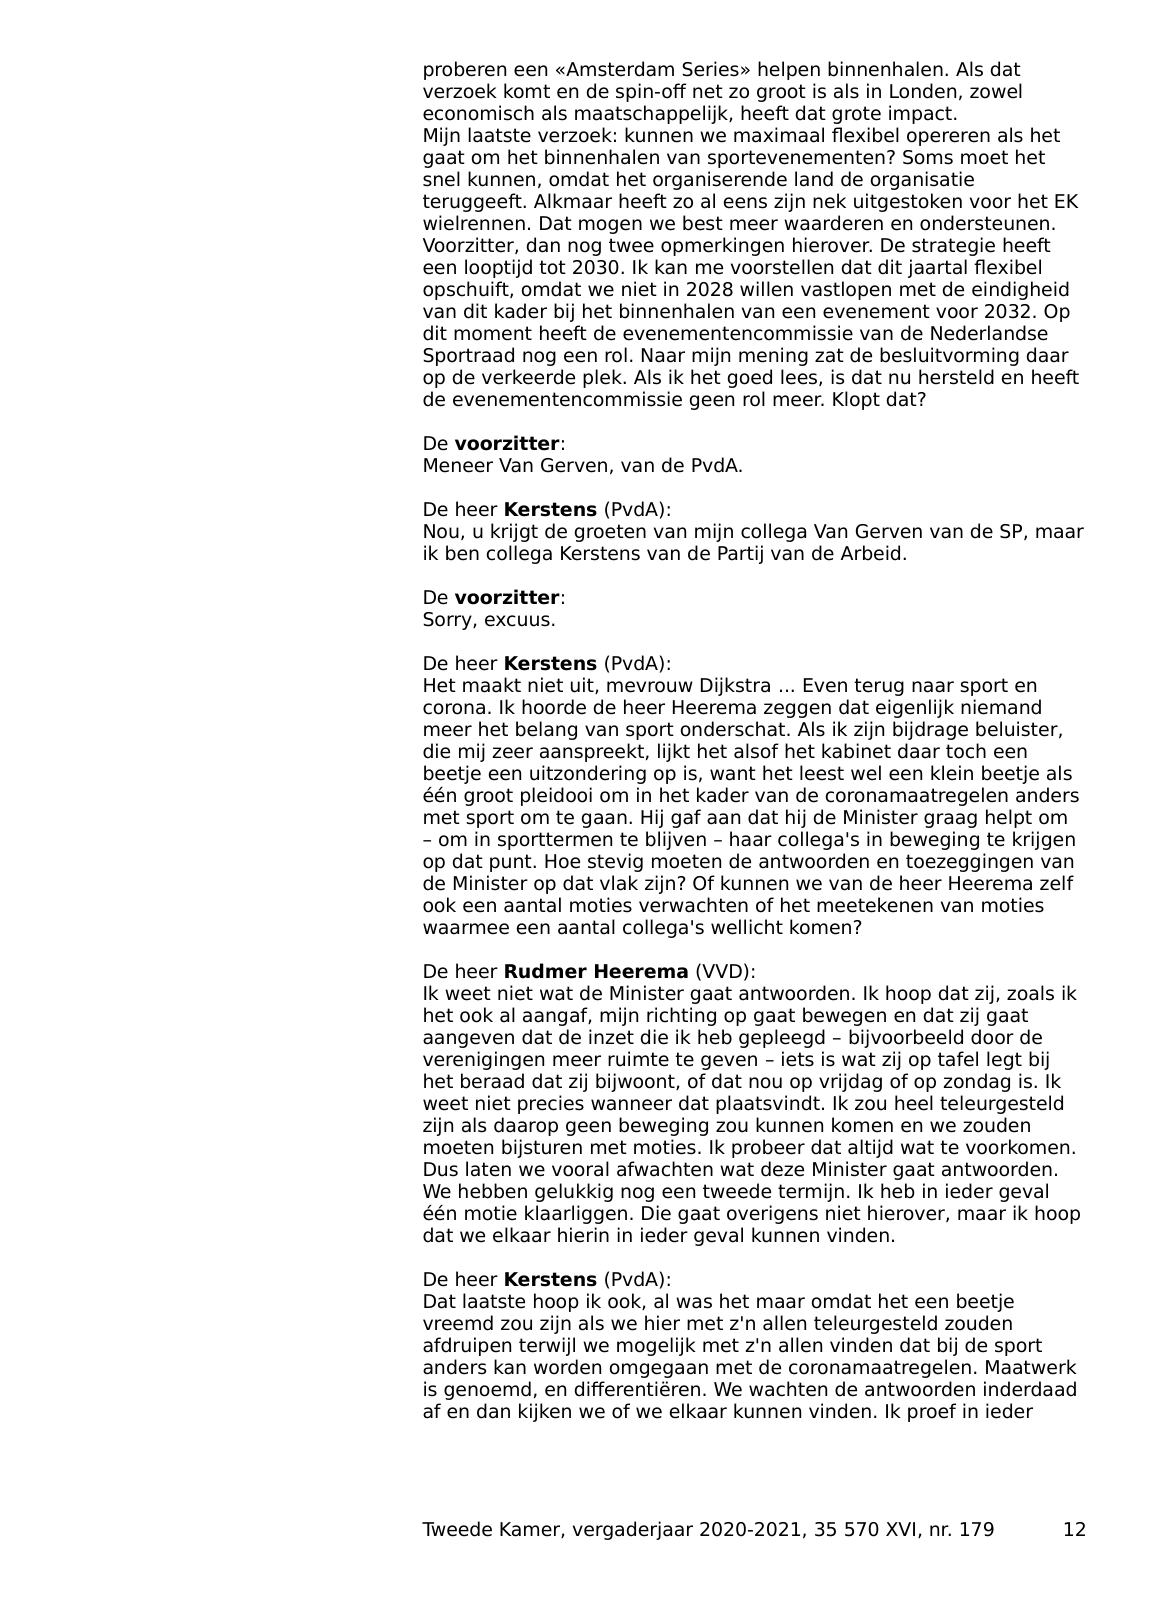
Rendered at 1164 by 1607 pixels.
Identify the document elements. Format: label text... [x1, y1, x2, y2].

text De voorzitter: [422, 587, 1087, 609]
text De heer Rudmer Heerema (VVD): [422, 961, 1087, 983]
text Mijn laatste verzoek: kunnen we maximaal flexibel opereren als het gaat om het binnenhalen van sportevenementen? Soms moet het snel kunnen, omdat het organiserende land de organisatie teruggeeft. Alkmaar heeft zo al eens zijn nek uitgestoken voor het EK wielrennen. Dat mogen we best meer waarderen en ondersteunen. [422, 125, 1087, 235]
text Het maakt niet uit, mevrouw Dijkstra ... Even terug naar sport en corona. Ik hoorde de heer Heerema zeggen dat eigenlijk niemand meer het belang van sport onderschat. Als ik zijn bijdrage beluister, die mij zeer aanspreekt, lijkt het alsof het kabinet daar toch een beetje een uitzondering op is, want het leest wel een klein beetje als één groot pleidooi om in het kader van de coronamaatregelen anders met sport om te gaan. Hij gaf aan dat hij de Minister graag helpt om – om in sporttermen te blijven – haar collega's in beweging te krijgen op dat punt. Hoe stevig moeten de antwoorden en toezeggingen van de Minister op dat vlak zijn? Of kunnen we van de heer Heerema zelf ook een aantal moties verwachten of het meetekenen van moties waarmee een aantal collega's wellicht komen? [422, 675, 1087, 939]
text Nou, u krijgt de groeten van mijn collega Van Gerven van de SP, maar ik ben collega Kerstens van de Partij van de Arbeid. [422, 521, 1087, 565]
text De heer Kerstens (PvdA): [422, 653, 1087, 675]
text proberen een «Amsterdam Series» helpen binnenhalen. Als dat verzoek komt en de spin-off net zo groot is als in Londen, zowel economisch als maatschappelijk, heeft dat grote impact. [422, 59, 1087, 125]
text De heer Kerstens (PvdA): [422, 1269, 1087, 1291]
text Dat laatste hoop ik ook, al was het maar omdat het een beetje vreemd zou zijn als we hier met z'n allen teleurgesteld zouden afdruipen terwijl we mogelijk met z'n allen vinden dat bij de sport anders kan worden omgegaan met de coronamaatregelen. Maatwerk is genoemd, en differentiëren. We wachten de antwoorden inderdaad af en dan kijken we of we elkaar kunnen vinden. Ik proef in ieder [422, 1291, 1087, 1423]
text De heer Kerstens (PvdA): [422, 499, 1087, 521]
text Voorzitter, dan nog twee opmerkingen hierover. De strategie heeft een looptijd tot 2030. Ik kan me voorstellen dat dit jaartal flexibel opschuift, omdat we niet in 2028 willen vastlopen met de eindigheid van dit kader bij het binnenhalen van een evenement voor 2032. Op dit moment heeft de evenementencommissie van de Nederlandse Sportraad nog een rol. Naar mijn mening zat de besluitvorming daar op de verkeerde plek. Als ik het goed lees, is dat nu hersteld en heeft de evenementencommissie geen rol meer. Klopt dat? [422, 235, 1087, 411]
text Meneer Van Gerven, van de PvdA. [422, 455, 1087, 477]
text Sorry, excuus. [422, 609, 1087, 631]
text De voorzitter: [422, 433, 1087, 455]
text Ik weet niet wat de Minister gaat antwoorden. Ik hoop dat zij, zoals ik het ook al aangaf, mijn richting op gaat bewegen en dat zij gaat aangeven dat de inzet die ik heb gepleegd – bijvoorbeeld door de verenigingen meer ruimte te geven – iets is wat zij op tafel legt bij het beraad dat zij bijwoont, of dat nou op vrijdag of op zondag is. Ik weet niet precies wanneer dat plaatsvindt. Ik zou heel teleurgesteld zijn als daarop geen beweging zou kunnen komen en we zouden moeten bijsturen met moties. Ik probeer dat altijd wat te voorkomen. Dus laten we vooral afwachten wat deze Minister gaat antwoorden. We hebben gelukkig nog een tweede termijn. Ik heb in ieder geval één motie klaarliggen. Die gaat overigens niet hierover, maar ik hoop dat we elkaar hierin in ieder geval kunnen vinden. [422, 983, 1087, 1247]
